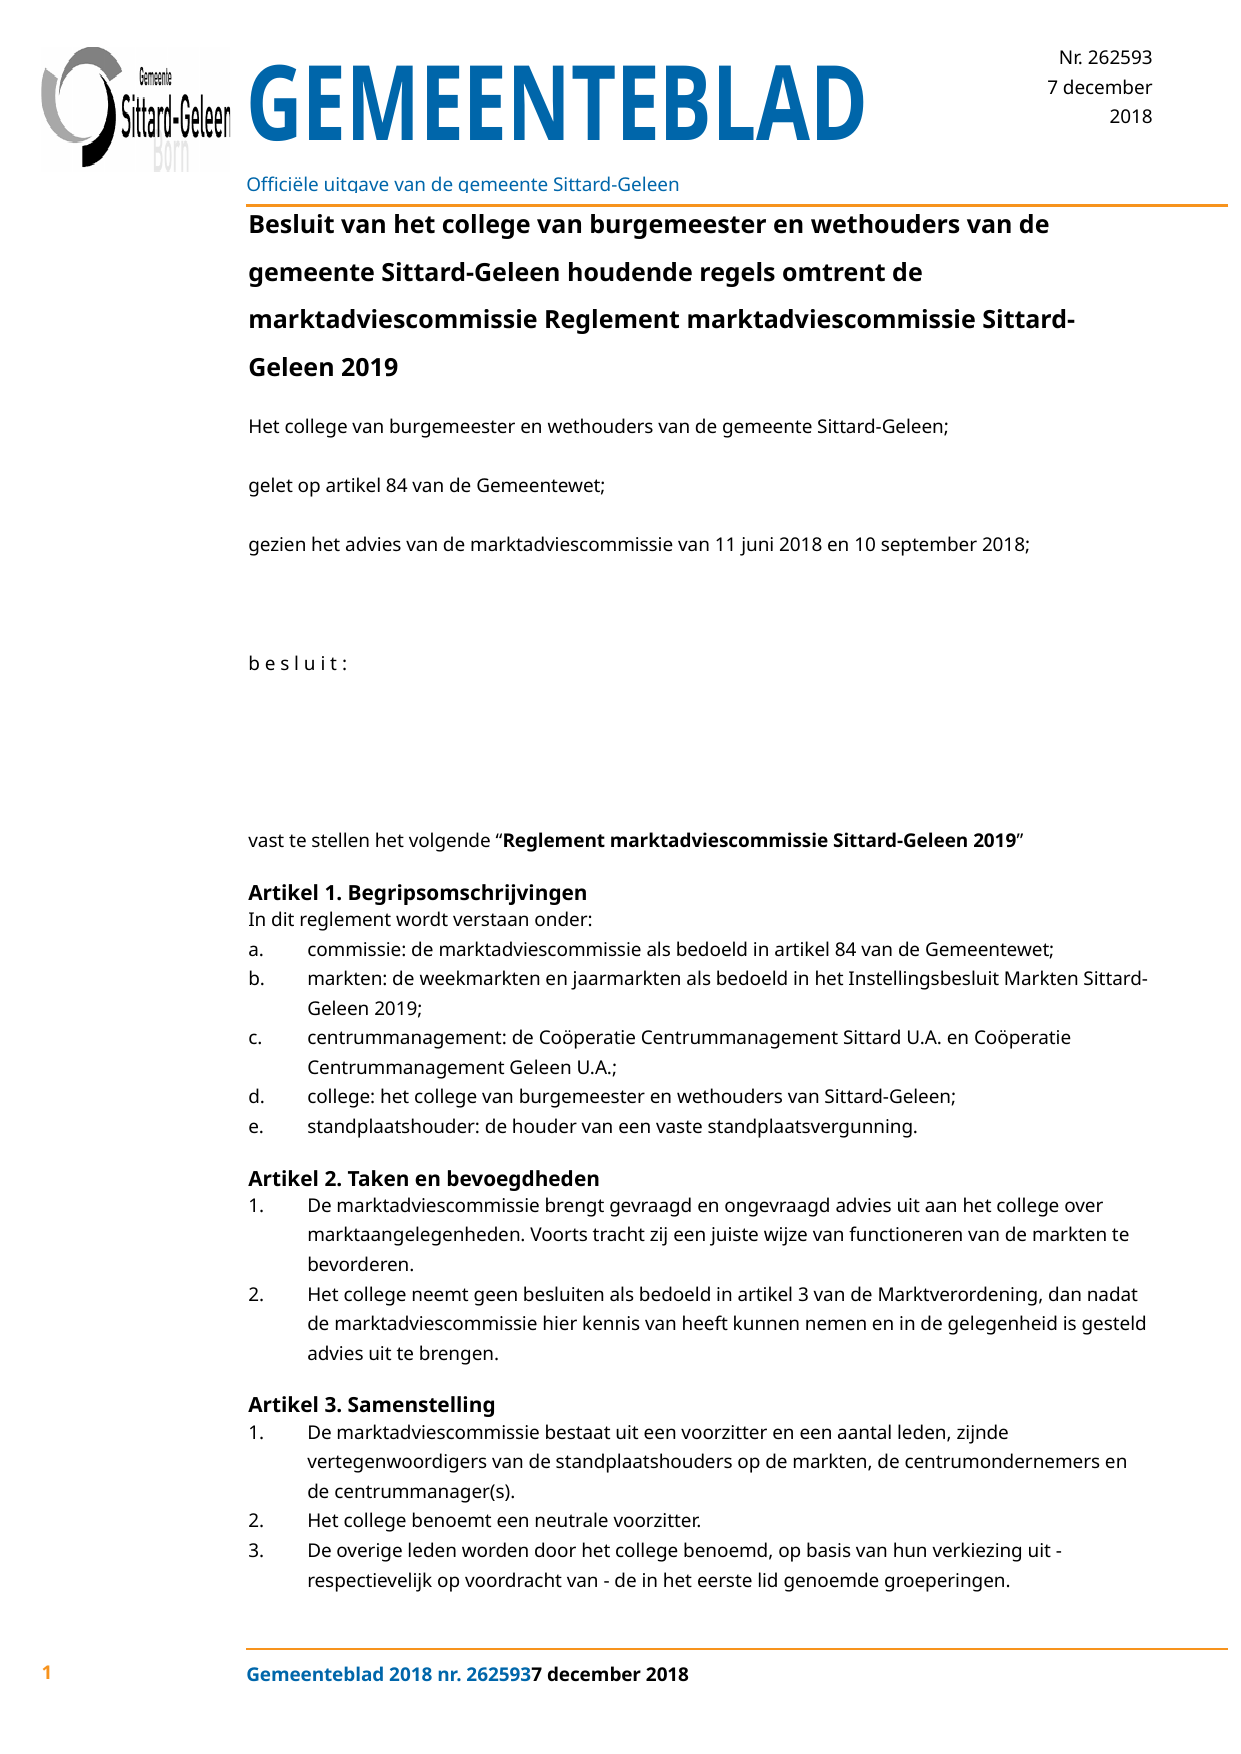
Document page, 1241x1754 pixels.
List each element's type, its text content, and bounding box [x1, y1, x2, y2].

list De marktadviescommissie bestaat uit een voorzitter en een aantal leden, zijnde vertegenwoordigers van de standplaatshouders op de markten, de centrumondernemers en de centrummanager(s). [248, 1419, 1152, 1504]
list Het college benoemt een neutrale voorzitter. [248, 1508, 1152, 1533]
list commissie: de marktadviescommissie als bedoeld in artikel 84 van de Gemeentewet; [248, 936, 1152, 961]
list Het college neemt geen besluiten als bedoeld in artikel 3 van de Marktverordening, dan nadat de marktadviescommissie hier kennis van heeft kunnen nemen en in de gelegenheid is gesteld advies uit te brengen. [248, 1281, 1152, 1366]
text Besluit van het college van burgemeester en wethouders van de gemeente Sittard-Geleen houdende regels omtrent de marktadviescommissie Reglement marktadviescommissie Sittard-Geleen 2019 [248, 207, 1152, 384]
text Artikel 3. Samenstelling [248, 1390, 1152, 1419]
text vast te stellen het volgende “Reglement marktadviescommissie Sittard-Geleen 2019” [248, 827, 1152, 853]
list De overige leden worden door het college benoemd, op basis van hun verkiezing uit - respectievelijk op voordracht van - de in het eerste lid genoemde groeperingen. [248, 1537, 1152, 1592]
text b e s l u i t : [248, 650, 1152, 676]
picture [41, 47, 231, 172]
list college: het college van burgemeester en wethouders van Sittard-Geleen; [248, 1084, 1152, 1109]
text gelet op artikel 84 van de Gemeentewet; [248, 472, 1152, 498]
list De marktadviescommissie brengt gevraagd en ongevraagd advies uit aan het college over marktaangelegenheden. Voorts tracht zij een juiste wijze van functioneren van de markten te bevorderen. [248, 1192, 1152, 1277]
list centrummanagement: de Coöperatie Centrummanagement Sittard U.A. en Coöperatie Centrummanagement Geleen U.A.; [248, 1024, 1152, 1080]
text In dit reglement wordt verstaan onder: [248, 906, 1152, 932]
list markten: de weekmarkten en jaarmarkten als bedoeld in het Instellingsbesluit Markten Sittard-Geleen 2019; [248, 965, 1152, 1021]
text gezien het advies van de marktadviescommissie van 11 juni 2018 en 10 september 2018; [248, 531, 1152, 557]
text Artikel 1. Begripsomschrijvingen [248, 878, 1152, 906]
list standplaatshouder: de houder van een vaste standplaatsvergunning. [248, 1113, 1152, 1139]
text Artikel 2. Taken en bevoegdheden [248, 1164, 1152, 1192]
text Het college van burgemeester en wethouders van de gemeente Sittard-Geleen; [248, 413, 1152, 439]
